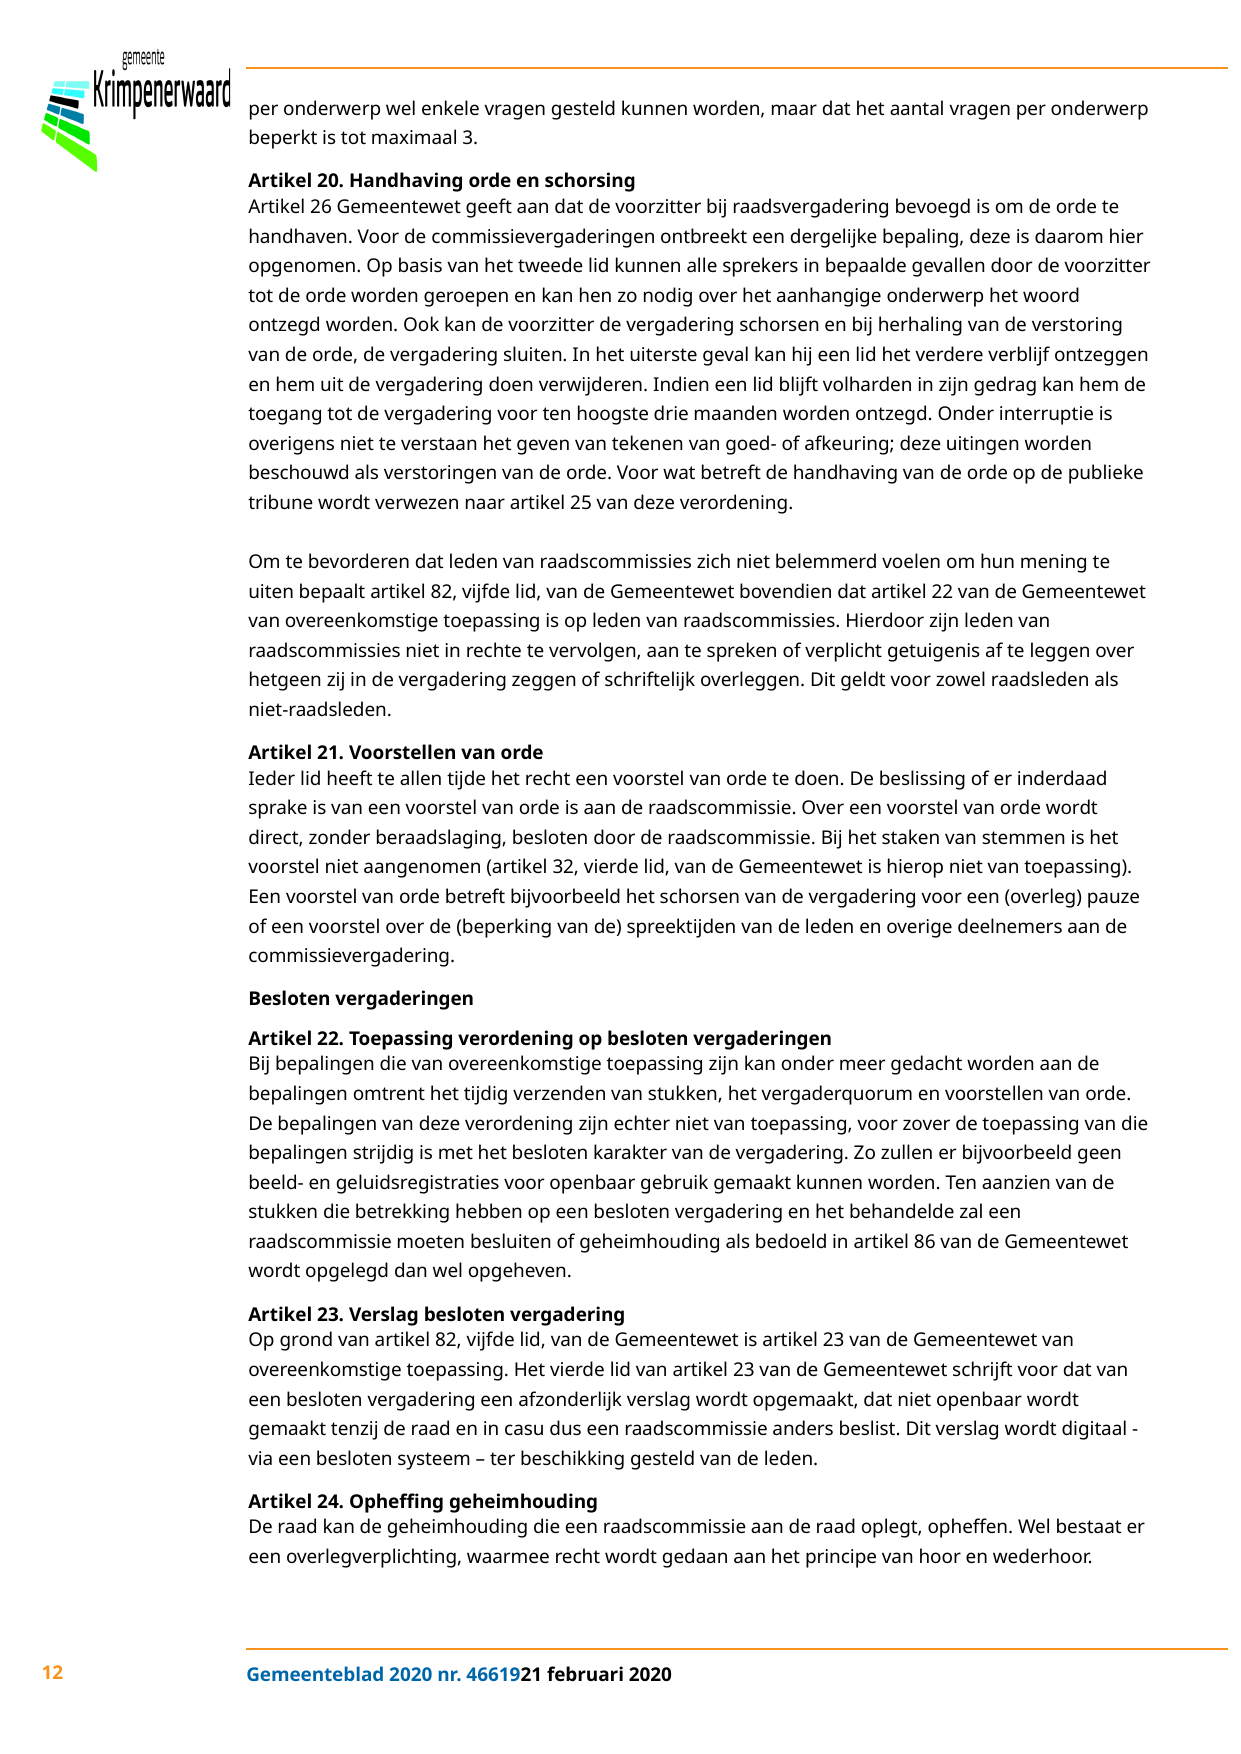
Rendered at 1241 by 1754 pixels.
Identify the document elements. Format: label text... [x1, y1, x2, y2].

text Om te bevorderen dat leden van raadscommissies zich niet belemmerd voelen om hun mening te uiten bepaalt artikel 82, vijfde lid, van de Gemeentewet bovendien dat artikel 22 van de Gemeentewet van overeenkomstige toepassing is op leden van raadscommissies. Hierdoor zijn leden van raadscommissies niet in rechte te vervolgen, aan te spreken of verplicht getuigenis af te leggen over hetgeen zij in de vergadering zeggen of schriftelijk overleggen. Dit geldt voor zowel raadsleden als niet-raadsleden. [248, 548, 1152, 722]
text De raad kan de geheimhouding die een raadscommissie aan de raad oplegt, opheffen. Wel bestaat er een overlegverplichting, waarmee recht wordt gedaan aan het principe van hoor en wederhoor. [248, 1514, 1152, 1569]
text Op grond van artikel 82, vijfde lid, van de Gemeentewet is artikel 23 van de Gemeentewet van overeenkomstige toepassing. Het vierde lid van artikel 23 van de Gemeentewet schrijft voor dat van een besloten vergadering een afzonderlijk verslag wordt opgemaakt, dat niet openbaar wordt gemaakt tenzij de raad en in casu dus een raadscommissie anders beslist. Dit verslag wordt digitaal - via een besloten systeem – ter beschikking gesteld van de leden. [248, 1327, 1152, 1471]
text per onderwerp wel enkele vragen gesteld kunnen worden, maar dat het aantal vragen per onderwerp beperkt is tot maximaal 3. [248, 95, 1152, 150]
text Artikel 24. Opheffing geheimhouding [248, 1488, 1152, 1514]
text Artikel 21. Voorstellen van orde [248, 739, 1152, 765]
text Artikel 26 Gemeentewet geeft aan dat de voorzitter bij raadsvergadering bevoegd is om de orde te handhaven. Voor de commissievergaderingen ontbreekt een dergelijke bepaling, deze is daarom hier opgenomen. Op basis van het tweede lid kunnen alle sprekers in bepaalde gevallen door de voorzitter tot de orde worden geroepen en kan hen zo nodig over het aanhangige onderwerp het woord ontzegd worden. Ook kan de voorzitter de vergadering schorsen en bij herhaling van de verstoring van de orde, de vergadering sluiten. In het uiterste geval kan hij een lid het verdere verblijf ontzeggen en hem uit de vergadering doen verwijderen. Indien een lid blijft volharden in zijn gedrag kan hem de toegang tot de vergadering voor ten hoogste drie maanden worden ontzegd. Onder interruptie is overigens niet te verstaan het geven van tekenen van goed- of afkeuring; deze uitingen worden beschouwd als verstoringen van de orde. Voor wat betreft de handhaving van de orde op de publieke tribune wordt verwezen naar artikel 25 van deze verordening. [248, 193, 1152, 515]
text Bij bepalingen die van overeenkomstige toepassing zijn kan onder meer gedacht worden aan de bepalingen omtrent het tijdig verzenden van stukken, het vergaderquorum en voorstellen van orde. De bepalingen van deze verordening zijn echter niet van toepassing, voor zover de toepassing van die bepalingen strijdig is met het besloten karakter van de vergadering. Zo zullen er bijvoorbeeld geen beeld- en geluidsregistraties voor openbaar gebruik gemaakt kunnen worden. Ten aanzien van de stukken die betrekking hebben op een besloten vergadering en het behandelde zal een raadscommissie moeten besluiten of geheimhouding als bedoeld in artikel 86 van de Gemeentewet wordt opgelegd dan wel opgeheven. [248, 1051, 1152, 1283]
text Ieder lid heeft te allen tijde het recht een voorstel van orde te doen. De beslissing of er inderdaad sprake is van een voorstel van orde is aan de raadscommissie. Over een voorstel van orde wordt direct, zonder beraadslaging, besloten door de raadscommissie. Bij het staken van stemmen is het voorstel niet aangenomen (artikel 32, vierde lid, van de Gemeentewet is hierop niet van toepassing). Een voorstel van orde betreft bijvoorbeeld het schorsen van de vergadering voor een (overleg) pauze of een voorstel over de (beperking van de) spreektijden van de leden en overige deelnemers aan de commissievergadering. [248, 765, 1152, 968]
picture [41, 47, 231, 172]
text Besloten vergaderingen [248, 986, 1152, 1011]
text Artikel 20. Handhaving orde en schorsing [248, 167, 1152, 193]
text Artikel 22. Toepassing verordening op besloten vergaderingen [248, 1025, 1152, 1051]
text Artikel 23. Verslag besloten vergadering [248, 1301, 1152, 1327]
